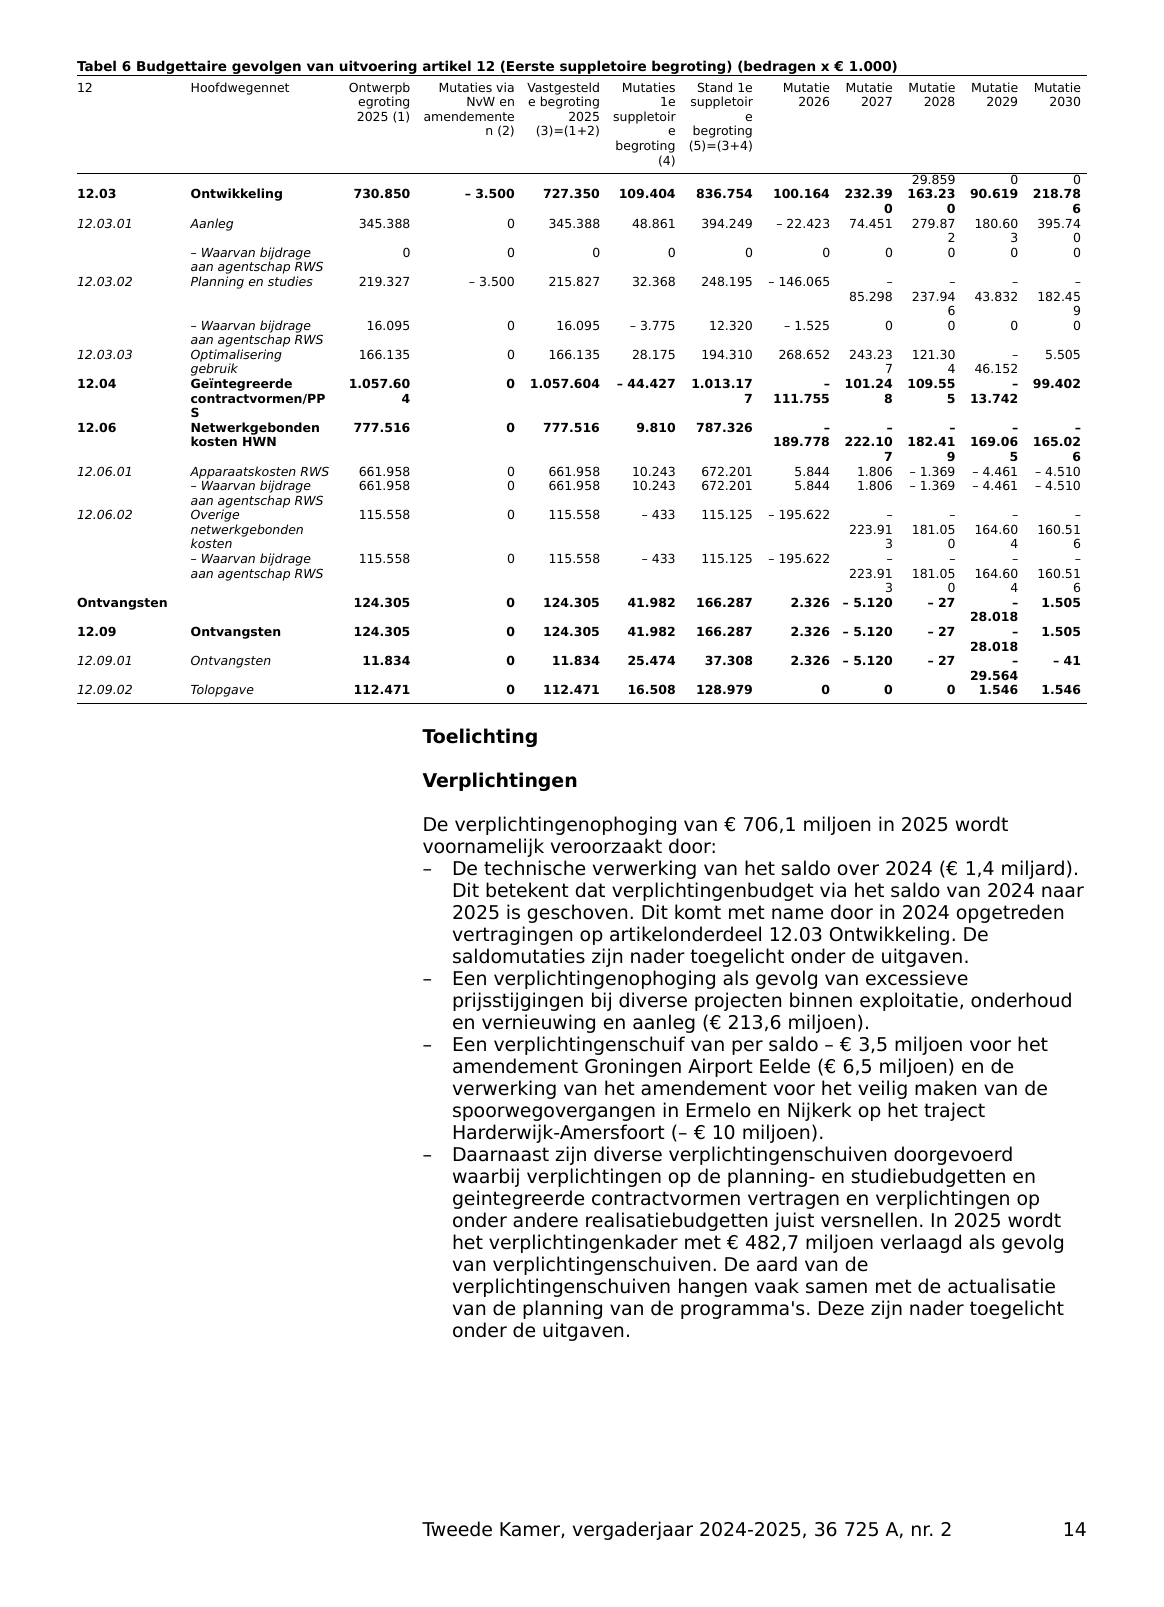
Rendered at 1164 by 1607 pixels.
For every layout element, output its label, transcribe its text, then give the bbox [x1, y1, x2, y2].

table_cell 727.350 [521, 187, 606, 216]
table_cell 0 [416, 654, 521, 683]
table_cell Apparaatskosten RWS [185, 464, 339, 479]
table_cell – 181.050 [899, 552, 961, 596]
table_cell Mutatie 2030 [1024, 76, 1087, 173]
table_cell 1.806 [836, 464, 898, 479]
table_cell 0 [961, 174, 1024, 187]
table_cell 99.402 [1024, 377, 1087, 421]
table_cell 5.505 [1024, 348, 1087, 377]
table_cell 12 [77, 76, 184, 173]
table_cell 12.03 [77, 187, 184, 216]
table_cell 124.305 [339, 625, 416, 654]
table_cell 0 [416, 348, 521, 377]
table_cell 0 [606, 246, 681, 275]
table_cell 11.834 [339, 654, 416, 683]
table_cell – 181.050 [899, 508, 961, 552]
table_cell 836.754 [681, 187, 758, 216]
text – De technische verwerking van het saldo over 2024 (€ 1,4 miljard). Dit betekent dat verplichtingenbudget via het saldo van 2024 naar 2025 is geschoven. Dit komt met name door in 2024 opgetreden vertragingen op artikelonderdeel 12.03 Ontwikkeling. De saldomutaties zijn nader toegelicht onder de uitgaven. [422, 858, 1087, 968]
table_cell 345.388 [521, 216, 606, 246]
table_cell 345.388 [339, 216, 416, 246]
table_cell – 44.427 [606, 377, 681, 421]
table_cell Geïntegreerde contractvormen/PPS [185, 377, 339, 421]
table_cell 730.850 [339, 187, 416, 216]
table_cell – 160.516 [1024, 552, 1087, 596]
table_cell – 165.026 [1024, 421, 1087, 464]
table_cell Mutatie 2029 [961, 76, 1024, 173]
table_cell Mutatie 2028 [899, 76, 961, 173]
table_header Tabel 6 Budgettaire gevolgen van uitvoering artikel 12 (Eerste suppletoire begroting) (bedragen x € 1.000) [77, 59, 1087, 75]
table_cell 219.327 [339, 275, 416, 318]
table_cell 124.305 [521, 596, 606, 625]
table_cell 5.844 [759, 464, 836, 479]
table_cell 661.958 [339, 479, 416, 508]
table_cell 10.243 [606, 464, 681, 479]
table_cell Ontvangsten [185, 654, 339, 683]
table_cell Hoofdwegennet [185, 76, 339, 173]
table_cell Mutaties via NvW en amendementen (2) [416, 76, 521, 173]
table_cell 166.135 [521, 348, 606, 377]
table_cell [759, 174, 836, 187]
table_cell [521, 174, 606, 187]
table_cell 115.558 [521, 508, 606, 552]
table_cell – 1.369 [899, 479, 961, 508]
table_cell Netwerkgebonden kosten HWN [185, 421, 339, 464]
table_cell 0 [899, 683, 961, 702]
table_cell 787.326 [681, 421, 758, 464]
table_cell [77, 174, 184, 187]
table_cell 28.175 [606, 348, 681, 377]
table_cell – 28.018 [961, 625, 1024, 654]
table_cell 0 [416, 596, 521, 625]
table_cell 218.786 [1024, 187, 1087, 216]
table_cell 0 [961, 246, 1024, 275]
table_cell [416, 174, 521, 187]
table_cell – 433 [606, 508, 681, 552]
table_cell 115.125 [681, 508, 758, 552]
table_cell – 146.065 [759, 275, 836, 318]
table_cell – 13.742 [961, 377, 1024, 421]
table_cell – 223.913 [836, 508, 898, 552]
table_cell 1.546 [1024, 683, 1087, 702]
table_cell 0 [836, 319, 898, 348]
table_cell – Waarvan bijdrage aan agentschap RWS [185, 479, 339, 508]
table_cell 0 [416, 421, 521, 464]
table_cell 1.057.604 [339, 377, 416, 421]
table_cell – 5.120 [836, 625, 898, 654]
table_cell 1.057.604 [521, 377, 606, 421]
table_cell 115.558 [339, 552, 416, 596]
table_cell 37.308 [681, 654, 758, 683]
table_cell Ontwikkeling [185, 187, 339, 216]
table_cell 109.555 [899, 377, 961, 421]
table_cell – 223.913 [836, 552, 898, 596]
table_cell – 222.107 [836, 421, 898, 464]
table_cell – 182.419 [899, 421, 961, 464]
table_cell 124.305 [521, 625, 606, 654]
table_cell 1.546 [961, 683, 1024, 702]
table_cell 0 [836, 246, 898, 275]
table_cell 0 [1024, 246, 1087, 275]
table_cell – 5.120 [836, 596, 898, 625]
table_cell – 4.461 [961, 464, 1024, 479]
table_cell Overige netwerkgebonden kosten [185, 508, 339, 552]
table_cell 112.471 [521, 683, 606, 702]
table_cell 0 [759, 683, 836, 702]
table_cell 12.06.01 [77, 464, 184, 479]
table_cell 128.979 [681, 683, 758, 702]
table_cell – 4.510 [1024, 464, 1087, 479]
table_cell 16.508 [606, 683, 681, 702]
table_cell Ontvangsten [185, 625, 339, 654]
table_cell 661.958 [339, 464, 416, 479]
table_cell 672.201 [681, 479, 758, 508]
table_cell [339, 174, 416, 187]
table_cell 12.06 [77, 421, 184, 464]
table_cell – 3.500 [416, 275, 521, 318]
text – Daarnaast zijn diverse verplichtingenschuiven doorgevoerd waarbij verplichtingen op de planning- en studiebudgetten en geintegreerde contractvormen vertragen en verplichtingen op onder andere realisatiebudgetten juist versnellen. In 2025 wordt het verplichtingenkader met € 482,7 miljoen verlaagd als gevolg van verplichtingenschuiven. De aard van de verplichtingenschuiven hangen vaak samen met de actualisatie van de planning van de programma's. Deze zijn nader toegelicht onder de uitgaven. [422, 1144, 1087, 1341]
table_cell [681, 174, 758, 187]
table_cell Planning en studies [185, 275, 339, 318]
table_cell 0 [899, 246, 961, 275]
table_cell 0 [416, 683, 521, 702]
table_cell Mutaties 1e suppletoire begroting (4) [606, 76, 681, 173]
table_cell – 27 [899, 625, 961, 654]
table_cell Stand 1e suppletoire begroting (5)=(3+4) [681, 76, 758, 173]
table_cell 1.013.177 [681, 377, 758, 421]
table_cell 100.164 [759, 187, 836, 216]
table_cell 166.287 [681, 596, 758, 625]
table_cell 0 [416, 377, 521, 421]
table_cell 12.06.02 [77, 508, 184, 552]
table_cell – 111.755 [759, 377, 836, 421]
table_cell 2.326 [759, 596, 836, 625]
table_cell – 5.120 [836, 654, 898, 683]
table_cell 16.095 [339, 319, 416, 348]
table_cell [77, 552, 184, 596]
table_cell 12.320 [681, 319, 758, 348]
table_cell – 43.832 [961, 275, 1024, 318]
table_cell 777.516 [521, 421, 606, 464]
table_cell 112.471 [339, 683, 416, 702]
table_cell – 1.525 [759, 319, 836, 348]
table_cell 0 [961, 319, 1024, 348]
table_cell 0 [416, 464, 521, 479]
table_cell 2.326 [759, 625, 836, 654]
table_cell Ontwerpbegroting 2025 (1) [339, 76, 416, 173]
table_cell 395.740 [1024, 216, 1087, 246]
table_cell [77, 479, 184, 508]
table_cell 0 [759, 246, 836, 275]
table_cell 12.09 [77, 625, 184, 654]
subtitle Verplichtingen [422, 770, 1087, 792]
table_cell 0 [1024, 174, 1087, 187]
table_cell 2.326 [759, 654, 836, 683]
table_cell 248.195 [681, 275, 758, 318]
table_cell 115.558 [521, 552, 606, 596]
table_cell 41.982 [606, 625, 681, 654]
table_cell 0 [416, 479, 521, 508]
table_cell – 237.946 [899, 275, 961, 318]
table_cell – 160.516 [1024, 508, 1087, 552]
table_cell – 182.459 [1024, 275, 1087, 318]
table_cell 121.304 [899, 348, 961, 377]
table_cell 672.201 [681, 464, 758, 479]
text De verplichtingenophoging van € 706,1 miljoen in 2025 wordt voornamelijk veroorzaakt door: [422, 814, 1087, 858]
table_cell 12.03.02 [77, 275, 184, 318]
table_cell 25.474 [606, 654, 681, 683]
table_cell 243.237 [836, 348, 898, 377]
table_cell 12.04 [77, 377, 184, 421]
table_cell – 85.298 [836, 275, 898, 318]
table_cell 32.368 [606, 275, 681, 318]
table_cell – 41 [1024, 654, 1087, 683]
table_cell 124.305 [339, 596, 416, 625]
table_cell 9.810 [606, 421, 681, 464]
table_cell Mutatie 2026 [759, 76, 836, 173]
table_cell 12.09.01 [77, 654, 184, 683]
table_cell 115.125 [681, 552, 758, 596]
table_cell Ontvangsten [77, 596, 339, 625]
table_cell Mutatie 2027 [836, 76, 898, 173]
table_cell 0 [416, 552, 521, 596]
table_cell – 164.604 [961, 508, 1024, 552]
table_cell – 4.461 [961, 479, 1024, 508]
table_cell 0 [416, 508, 521, 552]
table_cell 215.827 [521, 275, 606, 318]
table_cell 16.095 [521, 319, 606, 348]
text – Een verplichtingenschuif van per saldo – € 3,5 miljoen voor het amendement Groningen Airport Eelde (€ 6,5 miljoen) en de verwerking van het amendement voor het veilig maken van de spoorwegovergangen in Ermelo en Nijkerk op het traject Harderwijk-Amersfoort (– € 10 miljoen). [422, 1034, 1087, 1144]
table_cell [606, 174, 681, 187]
table_cell 0 [416, 246, 521, 275]
table_cell – 3.500 [416, 187, 521, 216]
table_cell – Waarvan bijdrage aan agentschap RWS [185, 246, 339, 275]
table_cell – Waarvan bijdrage aan agentschap RWS [185, 552, 339, 596]
table_cell Tolopgave [185, 683, 339, 702]
table_cell 0 [836, 683, 898, 702]
table_cell 12.09.02 [77, 683, 184, 702]
table_cell 232.390 [836, 187, 898, 216]
table_cell 90.619 [961, 187, 1024, 216]
table_cell 268.652 [759, 348, 836, 377]
table_cell 163.230 [899, 187, 961, 216]
table_cell 0 [899, 319, 961, 348]
table_cell 394.249 [681, 216, 758, 246]
table_cell – 189.778 [759, 421, 836, 464]
table_cell [77, 246, 184, 275]
table_cell Optimalisering gebruik [185, 348, 339, 377]
table_cell 1.505 [1024, 596, 1087, 625]
table_cell – 28.018 [961, 596, 1024, 625]
table_cell – 1.369 [899, 464, 961, 479]
subtitle Toelichting [422, 726, 1087, 748]
table_cell 48.861 [606, 216, 681, 246]
table_cell [836, 174, 898, 187]
table_cell 0 [1024, 319, 1087, 348]
table_cell 0 [339, 246, 416, 275]
table_cell – 433 [606, 552, 681, 596]
table_cell 12.03.01 [77, 216, 184, 246]
table_cell 41.982 [606, 596, 681, 625]
table_cell 661.958 [521, 479, 606, 508]
table_cell – 27 [899, 596, 961, 625]
table_cell – 3.775 [606, 319, 681, 348]
table_cell 180.603 [961, 216, 1024, 246]
table_cell – 46.152 [961, 348, 1024, 377]
table_cell – 29.564 [961, 654, 1024, 683]
table_cell Vastgestelde begroting 2025 (3)=(1+2) [521, 76, 606, 173]
table_cell 279.872 [899, 216, 961, 246]
table_cell 12.03.03 [77, 348, 184, 377]
table_cell 1.505 [1024, 625, 1087, 654]
table_cell 0 [416, 216, 521, 246]
table_cell – 22.423 [759, 216, 836, 246]
table_cell – 164.604 [961, 552, 1024, 596]
table_cell 1.806 [836, 479, 898, 508]
table_cell 74.451 [836, 216, 898, 246]
table_cell – 4.510 [1024, 479, 1087, 508]
table_cell 29.859 [899, 174, 961, 187]
table_cell 661.958 [521, 464, 606, 479]
table_cell 166.135 [339, 348, 416, 377]
table_cell 166.287 [681, 625, 758, 654]
table_cell 0 [521, 246, 606, 275]
table_cell – 27 [899, 654, 961, 683]
table_cell 10.243 [606, 479, 681, 508]
table_cell 0 [681, 246, 758, 275]
table_cell 777.516 [339, 421, 416, 464]
table_cell 0 [416, 319, 521, 348]
text – Een verplichtingenophoging als gevolg van excessieve prijsstijgingen bij diverse projecten binnen exploitatie, onderhoud en vernieuwing en aanleg (€ 213,6 miljoen). [422, 968, 1087, 1034]
table_cell – 169.065 [961, 421, 1024, 464]
table_cell – 195.622 [759, 508, 836, 552]
table_cell [185, 174, 339, 187]
table_cell Aanleg [185, 216, 339, 246]
table_cell [77, 319, 184, 348]
table_cell 109.404 [606, 187, 681, 216]
table_cell 11.834 [521, 654, 606, 683]
table_cell 0 [416, 625, 521, 654]
table_cell 101.248 [836, 377, 898, 421]
table_cell 5.844 [759, 479, 836, 508]
table_cell 194.310 [681, 348, 758, 377]
table_cell 115.558 [339, 508, 416, 552]
table_cell – Waarvan bijdrage aan agentschap RWS [185, 319, 339, 348]
table_cell – 195.622 [759, 552, 836, 596]
